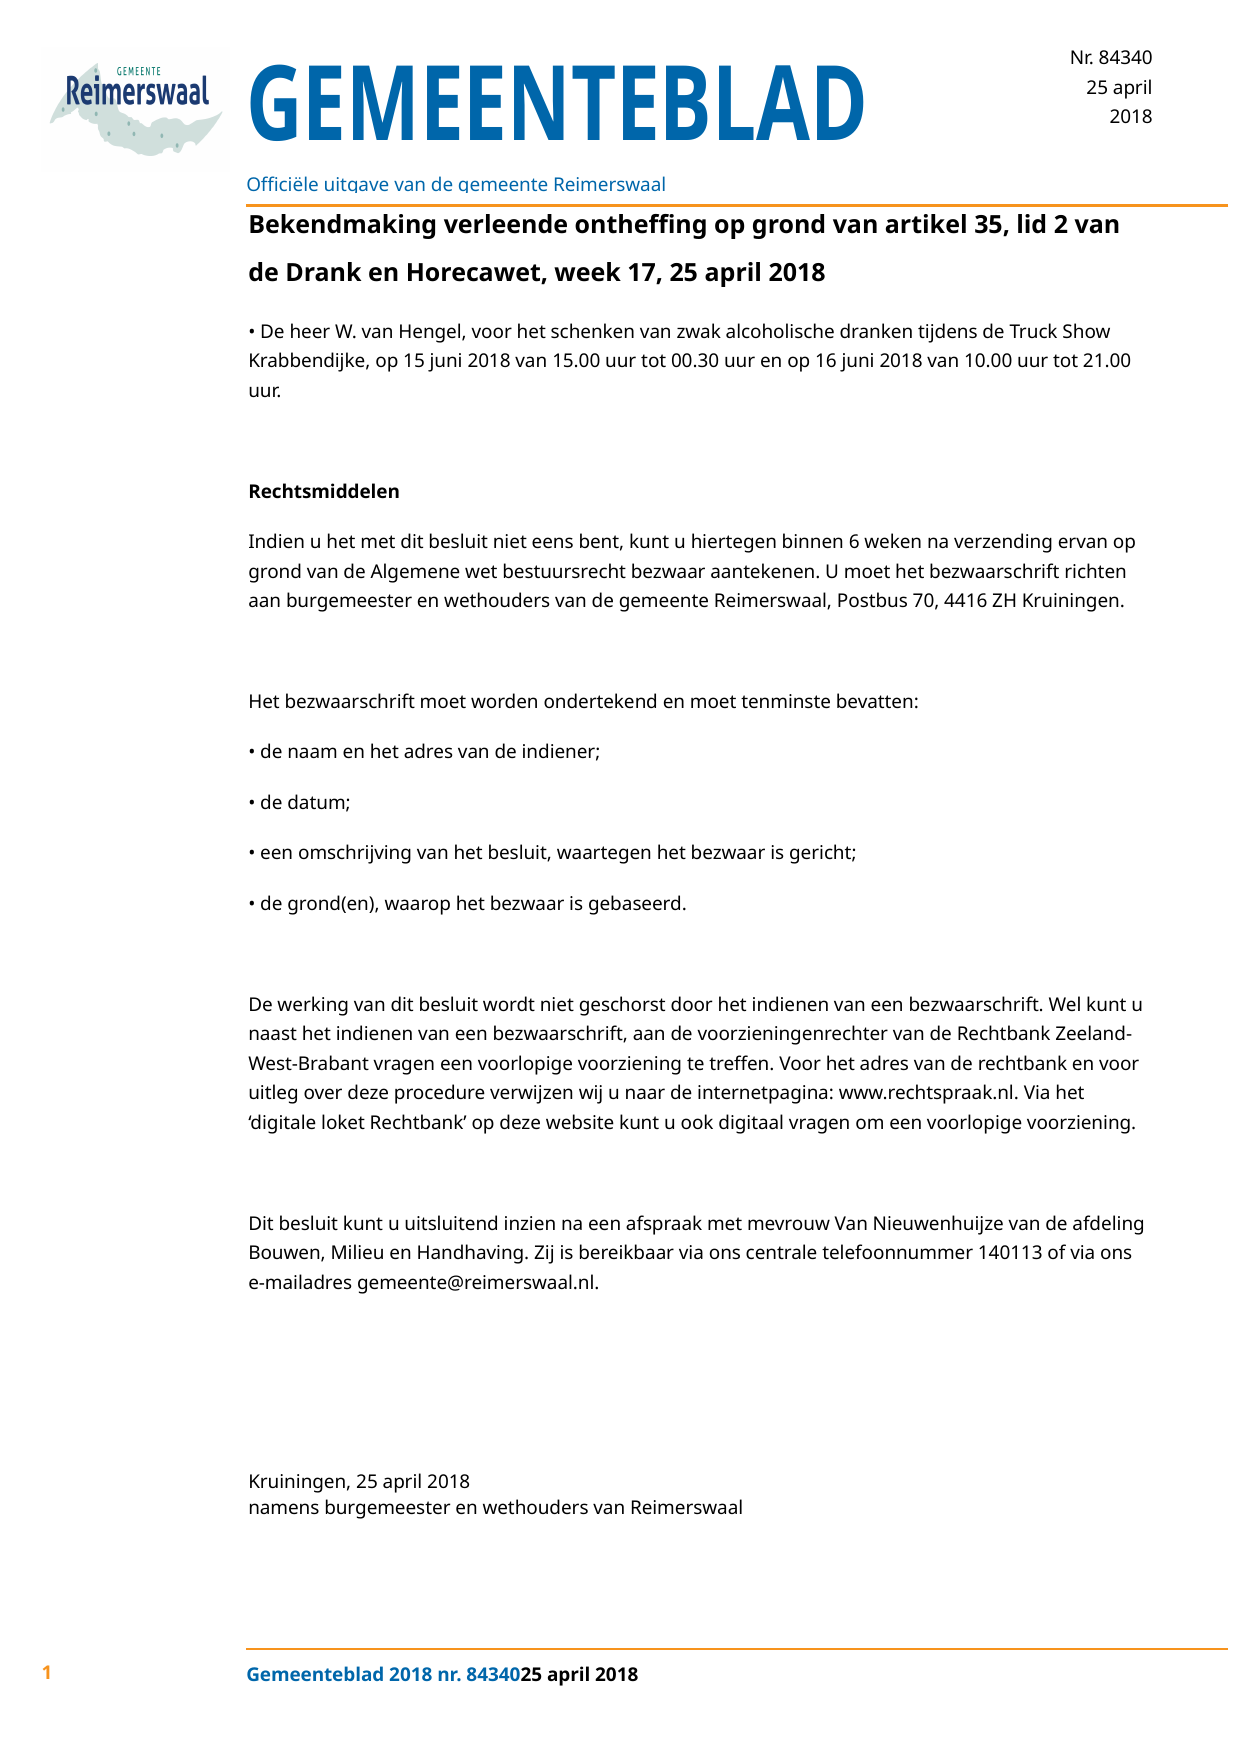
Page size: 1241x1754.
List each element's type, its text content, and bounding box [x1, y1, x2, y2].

text De werking van dit besluit wordt niet geschorst door het indienen van een bezwaarschrift. Wel kunt u naast het indienen van een bezwaarschrift, aan de voorzieningenrechter van de Rechtbank Zeeland-West-Brabant vragen een voorlopige voorziening te treffen. Voor het adres van de rechtbank en voor uitleg over deze procedure verwijzen wij u naar de internetpagina: www.rechtspraak.nl. Via het ‘digitale loket Rechtbank’ op deze website kunt u ook digitaal vragen om een voorlopige voorziening. [248, 991, 1152, 1135]
text • de naam en het adres van de indiener; [248, 739, 1152, 764]
text • een omschrijving van het besluit, waartegen het bezwaar is gericht; [248, 839, 1152, 865]
text Het bezwaarschrift moet worden ondertekend en moet tenminste bevatten: [248, 688, 1152, 714]
text namens burgemeester en wethouders van Reimerswaal [248, 1494, 1152, 1520]
text Rechtsmiddelen [248, 478, 1152, 504]
text Indien u het met dit besluit niet eens bent, kunt u hiertegen binnen 6 weken na verzending ervan op grond van de Algemene wet bestuursrecht bezwaar aantekenen. U moet het bezwaarschrift richten aan burgemeester en wethouders van de gemeente Reimerswaal, Postbus 70, 4416 ZH Kruiningen. [248, 528, 1152, 613]
text Bekendmaking verleende ontheffing op grond van artikel 35, lid 2 van de Drank en Horecawet, week 17, 25 april 2018 [248, 207, 1152, 288]
picture [41, 47, 231, 172]
text Kruiningen, 25 april 2018 [248, 1468, 1152, 1494]
text • de grond(en), waarop het bezwaar is gebaseerd. [248, 890, 1152, 916]
text Dit besluit kunt u uitsluitend inzien na een afspraak met mevrouw Van Nieuwenhuijze van de afdeling Bouwen, Milieu en Handhaving. Zij is bereikbaar via ons centrale telefoonnummer 140113 of via ons e-mailadres gemeente@reimerswaal.nl. [248, 1210, 1152, 1295]
text • de datum; [248, 789, 1152, 815]
text • De heer W. van Hengel, voor het schenken van zwak alcoholische dranken tijdens de Truck Show Krabbendijke, op 15 juni 2018 van 15.00 uur tot 00.30 uur en op 16 juni 2018 van 10.00 uur tot 21.00 uur. [248, 318, 1152, 403]
